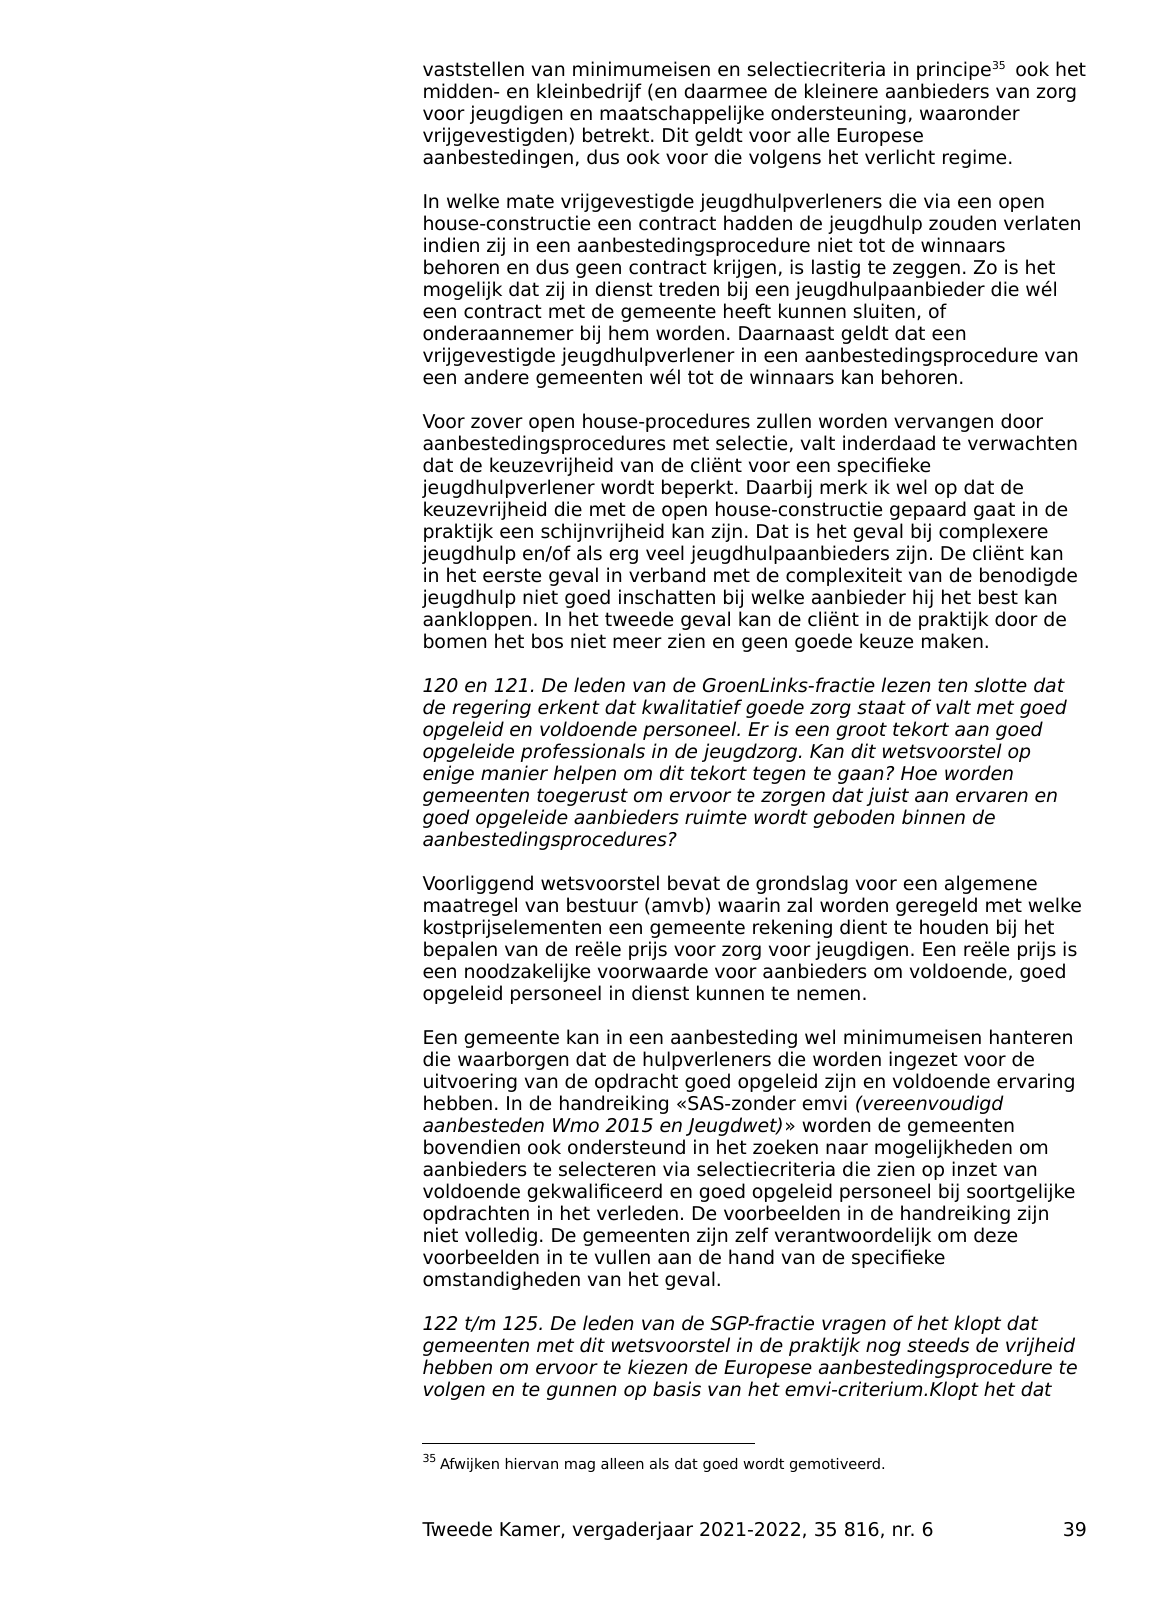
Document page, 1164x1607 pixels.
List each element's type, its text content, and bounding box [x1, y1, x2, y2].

text In welke mate vrijgevestigde jeugdhulpverleners die via een open house-constructie een contract hadden de jeugdhulp zouden verlaten indien zij in een aanbestedingsprocedure niet tot de winnaars behoren en dus geen contract krijgen, is lastig te zeggen. Zo is het mogelijk dat zij in dienst treden bij een jeugdhulpaanbieder die wél een contract met de gemeente heeft kunnen sluiten, of onderaannemer bij hem worden. Daarnaast geldt dat een vrijgevestigde jeugdhulpverlener in een aanbestedingsprocedure van een andere gemeenten wél tot de winnaars kan behoren. [422, 191, 1087, 389]
text 120 en 121. De leden van de GroenLinks-fractie lezen ten slotte dat de regering erkent dat kwalitatief goede zorg staat of valt met goed opgeleid en voldoende personeel. Er is een groot tekort aan goed opgeleide professionals in de jeugdzorg. Kan dit wetsvoorstel op enige manier helpen om dit tekort tegen te gaan? Hoe worden gemeenten toegerust om ervoor te zorgen dat juist aan ervaren en goed opgeleide aanbieders ruimte wordt geboden binnen de aanbestedingsprocedures? [422, 675, 1087, 851]
text Voorliggend wetsvoorstel bevat de grondslag voor een algemene maatregel van bestuur (amvb) waarin zal worden geregeld met welke kostprijselementen een gemeente rekening dient te houden bij het bepalen van de reële prijs voor zorg voor jeugdigen. Een reële prijs is een noodzakelijke voorwaarde voor aanbieders om voldoende, goed opgeleid personeel in dienst kunnen te nemen. [422, 873, 1087, 1005]
text Voor zover open house-procedures zullen worden vervangen door aanbestedingsprocedures met selectie, valt inderdaad te verwachten dat de keuzevrijheid van de cliënt voor een specifieke jeugdhulpverlener wordt beperkt. Daarbij merk ik wel op dat de keuzevrijheid die met de open house-constructie gepaard gaat in de praktijk een schijnvrijheid kan zijn. Dat is het geval bij complexere jeugdhulp en/of als erg veel jeugdhulpaanbieders zijn. De cliënt kan in het eerste geval in verband met de complexiteit van de benodigde jeugdhulp niet goed inschatten bij welke aanbieder hij het best kan aankloppen. In het tweede geval kan de cliënt in de praktijk door de bomen het bos niet meer zien en geen goede keuze maken. [422, 411, 1087, 653]
text vaststellen van minimumeisen en selectiecriteria in principe ook het midden- en kleinbedrijf (en daarmee de kleinere aanbieders van zorg voor jeugdigen en maatschappelijke ondersteuning, waaronder vrijgevestigden) betrekt. Dit geldt voor alle Europese aanbestedingen, dus ook voor die volgens het verlicht regime. [422, 59, 1087, 169]
text 122 t/m 125. De leden van de SGP-fractie vragen of het klopt dat gemeenten met dit wetsvoorstel in de praktijk nog steeds de vrijheid hebben om ervoor te kiezen de Europese aanbestedingsprocedure te volgen en te gunnen op basis van het emvi-criterium.Klopt het dat [422, 1313, 1087, 1401]
text Een gemeente kan in een aanbesteding wel minimumeisen hanteren die waarborgen dat de hulpverleners die worden ingezet voor de uitvoering van de opdracht goed opgeleid zijn en voldoende ervaring hebben. In de handreiking «SAS-zonder emvi (vereenvoudigd aanbesteden Wmo 2015 en Jeugdwet)» worden de gemeenten bovendien ook ondersteund in het zoeken naar mogelijkheden om aanbieders te selecteren via selectiecriteria die zien op inzet van voldoende gekwalificeerd en goed opgeleid personeel bij soortgelijke opdrachten in het verleden. De voorbeelden in de handreiking zijn niet volledig. De gemeenten zijn zelf verantwoordelijk om deze voorbeelden in te vullen aan de hand van de specifieke omstandigheden van het geval. [422, 1027, 1087, 1291]
text Afwijken hiervan mag alleen als dat goed wordt gemotiveerd. [422, 1452, 1087, 1474]
